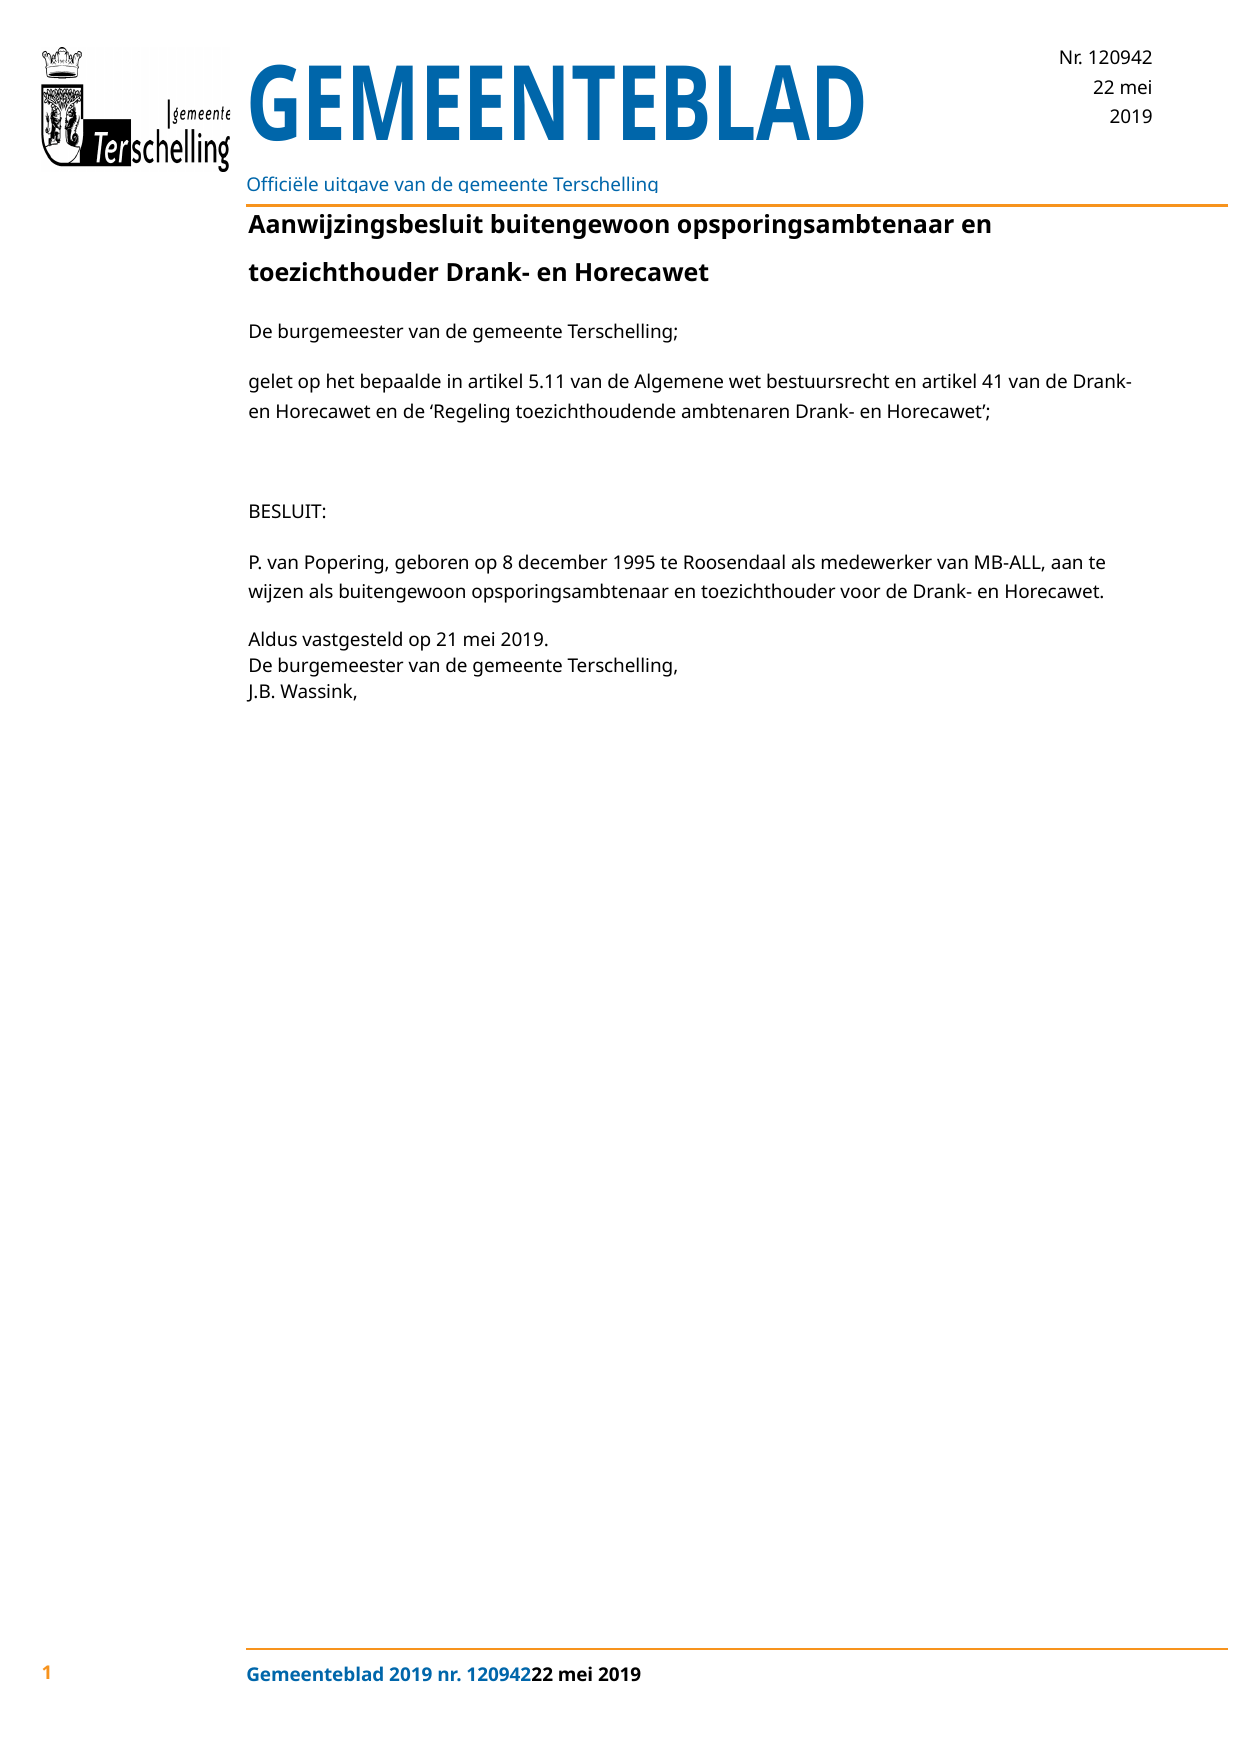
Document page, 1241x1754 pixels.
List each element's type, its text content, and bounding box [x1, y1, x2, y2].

text gelet op het bepaalde in artikel 5.11 van de Algemene wet bestuursrecht en artikel 41 van de Drank- en Horecawet en de ‘Regeling toezichthoudende ambtenaren Drank- en Horecawet’; [248, 368, 1152, 424]
text Aanwijzingsbesluit buitengewoon opsporingsambtenaar en toezichthouder Drank- en Horecawet [248, 207, 1152, 288]
text BESLUIT: [248, 499, 1152, 524]
text P. van Popering, geboren op 8 december 1995 te Roosendaal als medewerker van MB-ALL, aan te wijzen als buitengewoon opsporingsambtenaar en toezichthouder voor de Drank- en Horecawet. [248, 549, 1152, 604]
picture [41, 47, 231, 172]
text De burgemeester van de gemeente Terschelling, [248, 652, 1152, 678]
text De burgemeester van de gemeente Terschelling; [248, 318, 1152, 344]
text J.B. Wassink, [248, 678, 1152, 704]
text Aldus vastgesteld op 21 mei 2019. [248, 627, 1152, 652]
